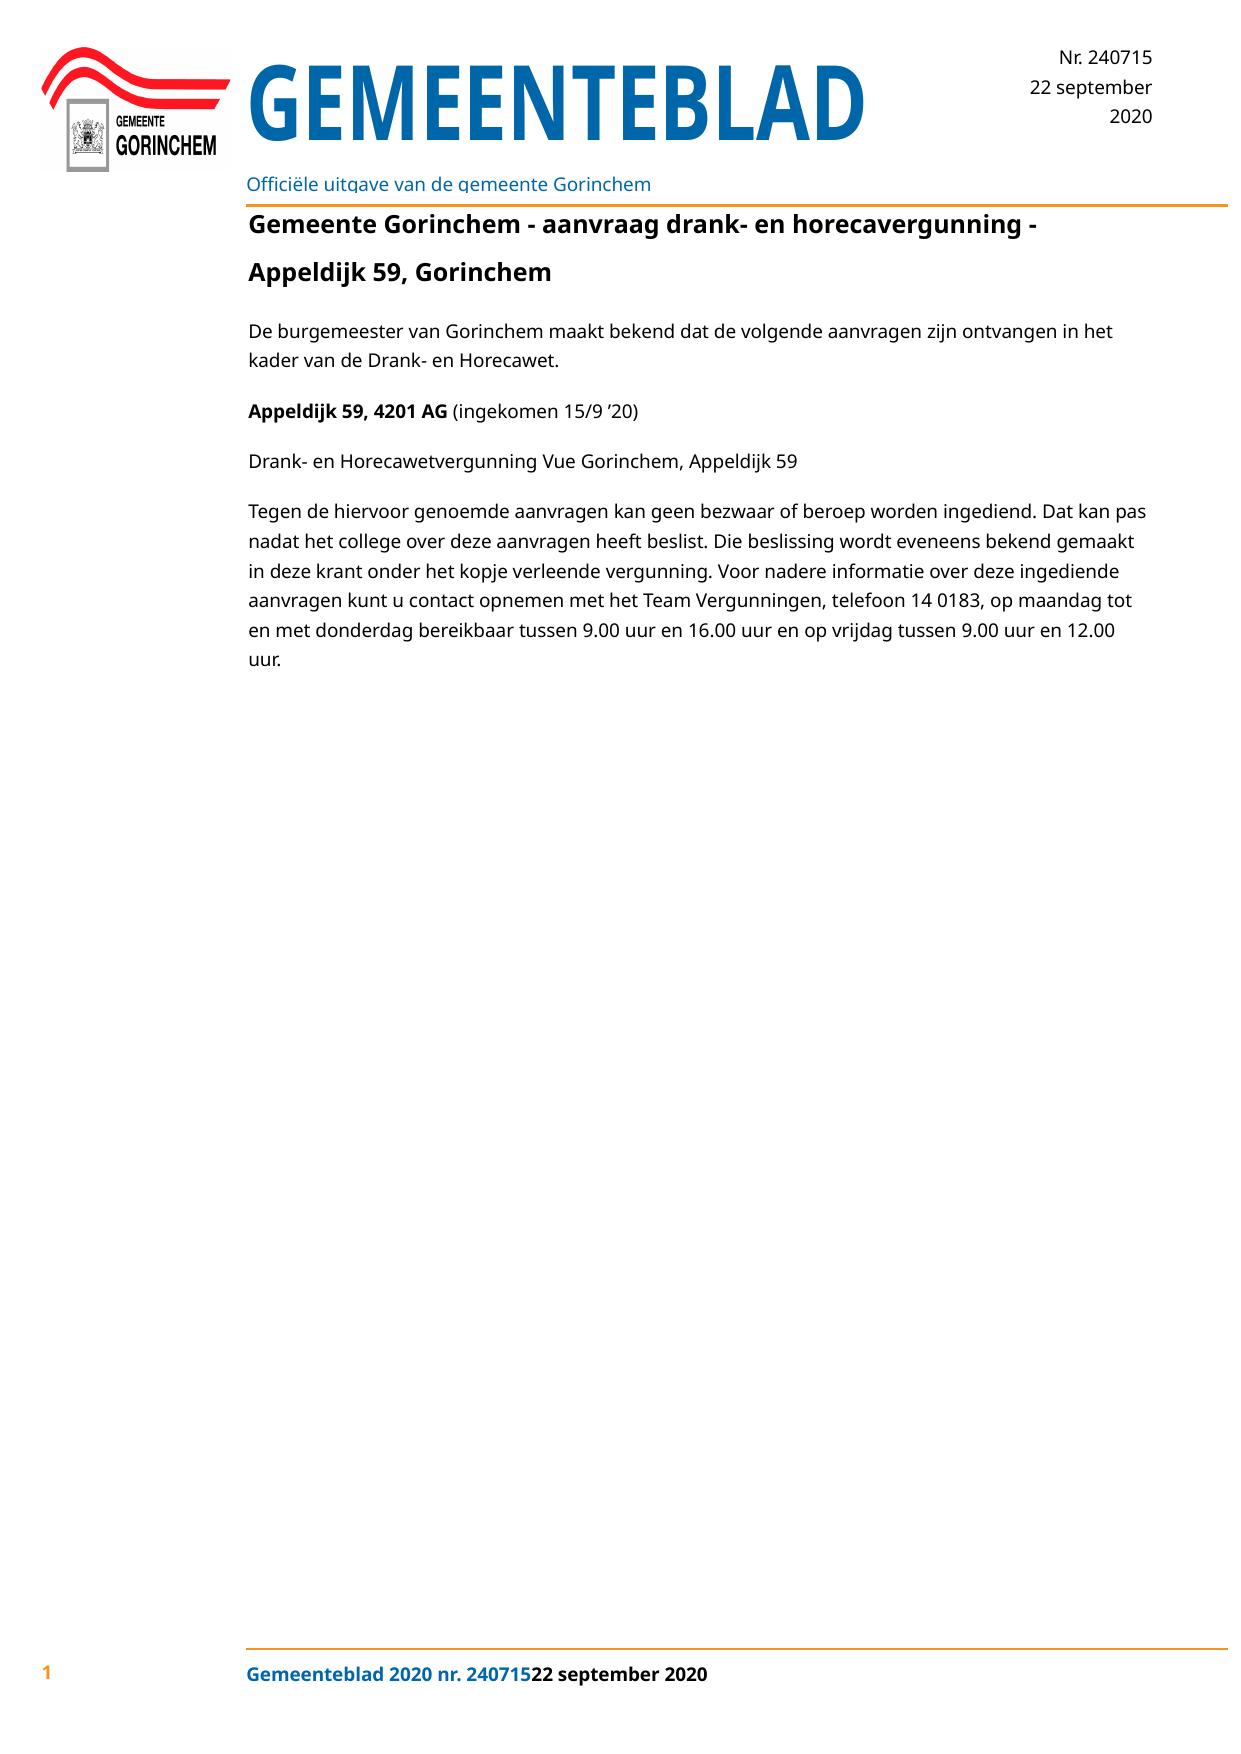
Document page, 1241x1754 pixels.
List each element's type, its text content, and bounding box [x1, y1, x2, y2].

text Drank- en Horecawetvergunning Vue Gorinchem, Appeldijk 59 [248, 448, 1152, 474]
text Gemeente Gorinchem - aanvraag drank- en horecavergunning - Appeldijk 59, Gorinchem [248, 207, 1152, 288]
text Tegen de hiervoor genoemde aanvragen kan geen bezwaar of beroep worden ingediend. Dat kan pas nadat het college over deze aanvragen heeft beslist. Die beslissing wordt eveneens bekend gemaakt in deze krant onder het kopje verleende vergunning. Voor nadere informatie over deze ingediende aanvragen kunt u contact opnemen met het Team Vergunningen, telefoon 14 0183, op maandag tot en met donderdag bereikbaar tussen 9.00 uur en 16.00 uur en op vrijdag tussen 9.00 uur en 12.00 uur. [248, 499, 1152, 672]
text Appeldijk 59, 4201 AG (ingekomen 15/9 ’20) [248, 398, 1152, 424]
text De burgemeester van Gorinchem maakt bekend dat de volgende aanvragen zijn ontvangen in het kader van de Drank- en Horecawet. [248, 318, 1152, 373]
picture [41, 47, 231, 172]
